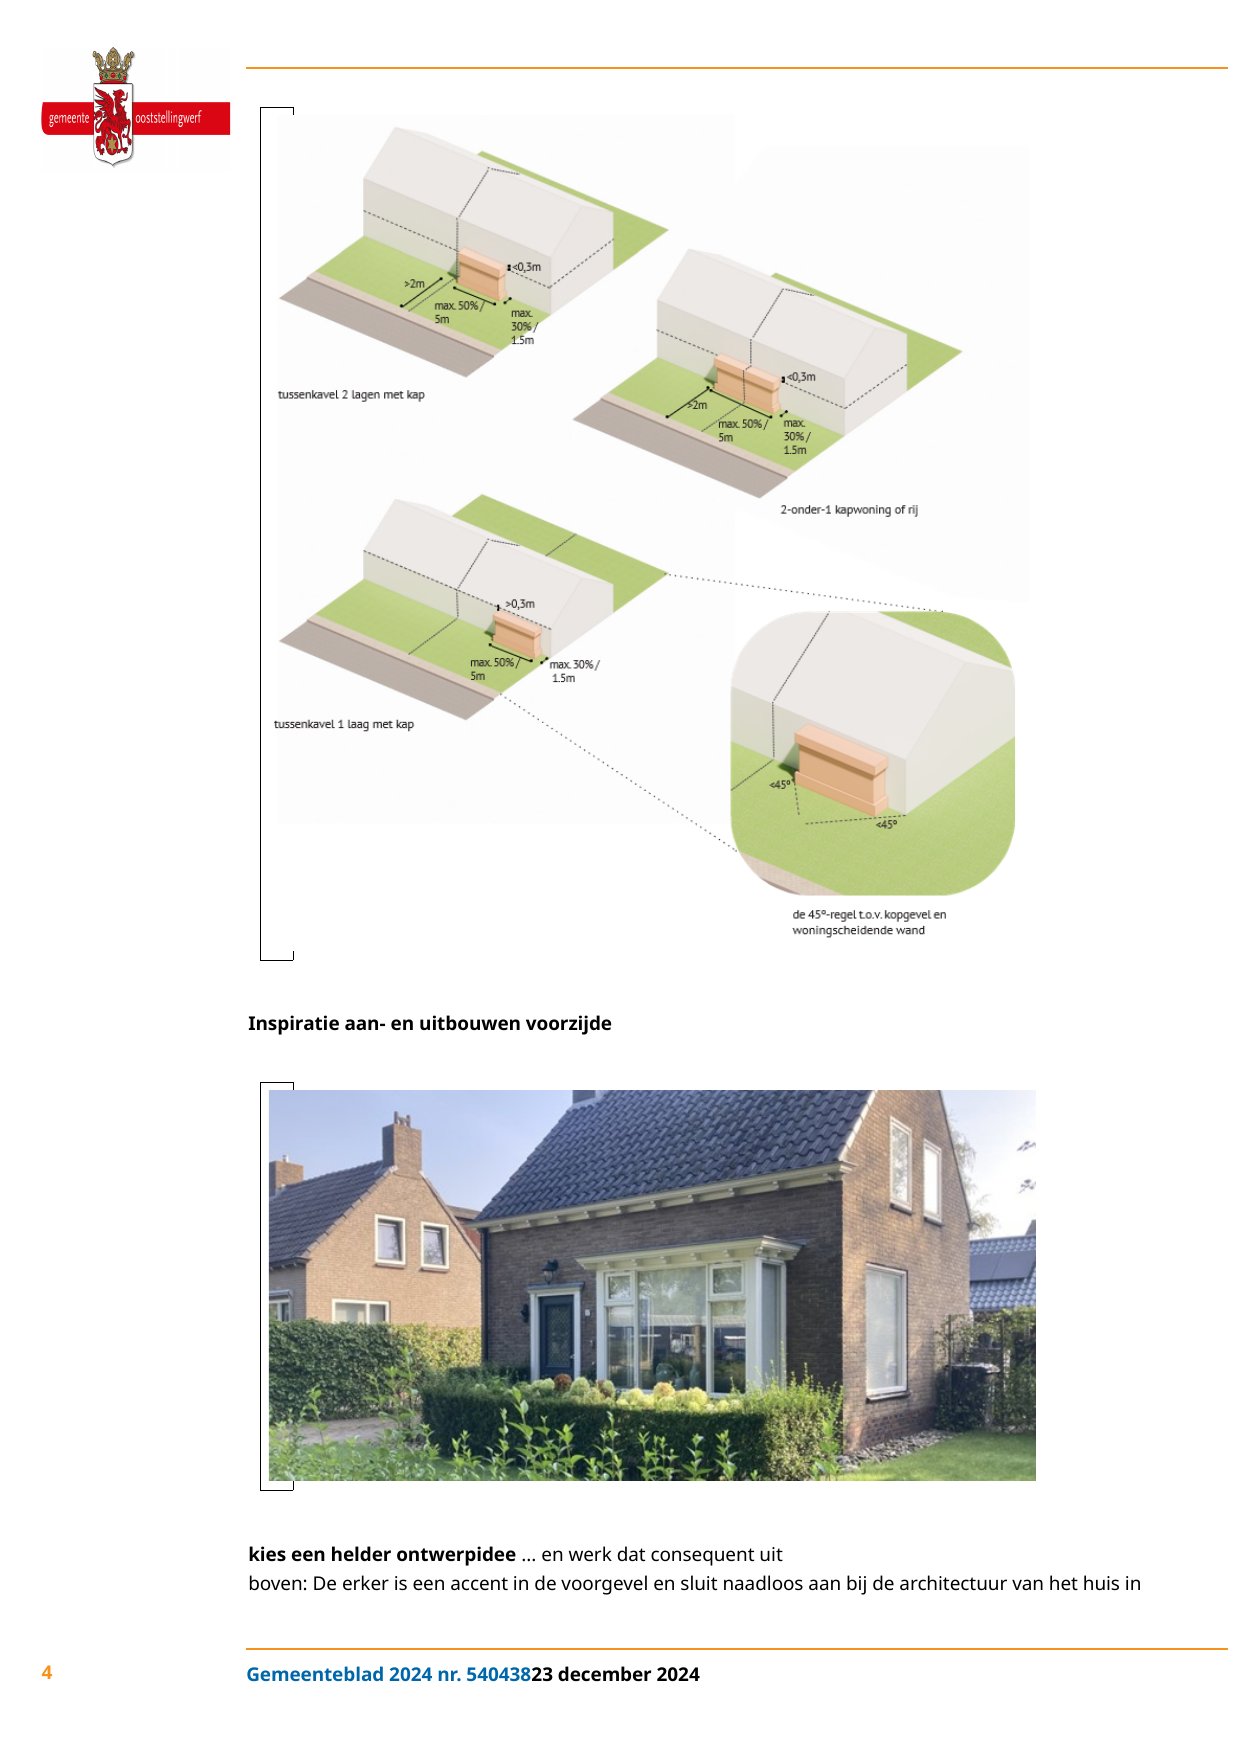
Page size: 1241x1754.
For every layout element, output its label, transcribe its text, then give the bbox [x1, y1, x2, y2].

text kies een helder ontwerpidee ... en werk dat consequent uit [248, 1541, 1152, 1566]
text boven: De erker is een accent in de voorgevel en sluit naadloos aan bij de architectuur van het huis in [248, 1570, 1152, 1596]
picture [41, 47, 231, 172]
text Inspiratie aan- en uitbouwen voorzijde [248, 1011, 1152, 1036]
picture [268, 1090, 1036, 1481]
picture [268, 115, 1036, 951]
